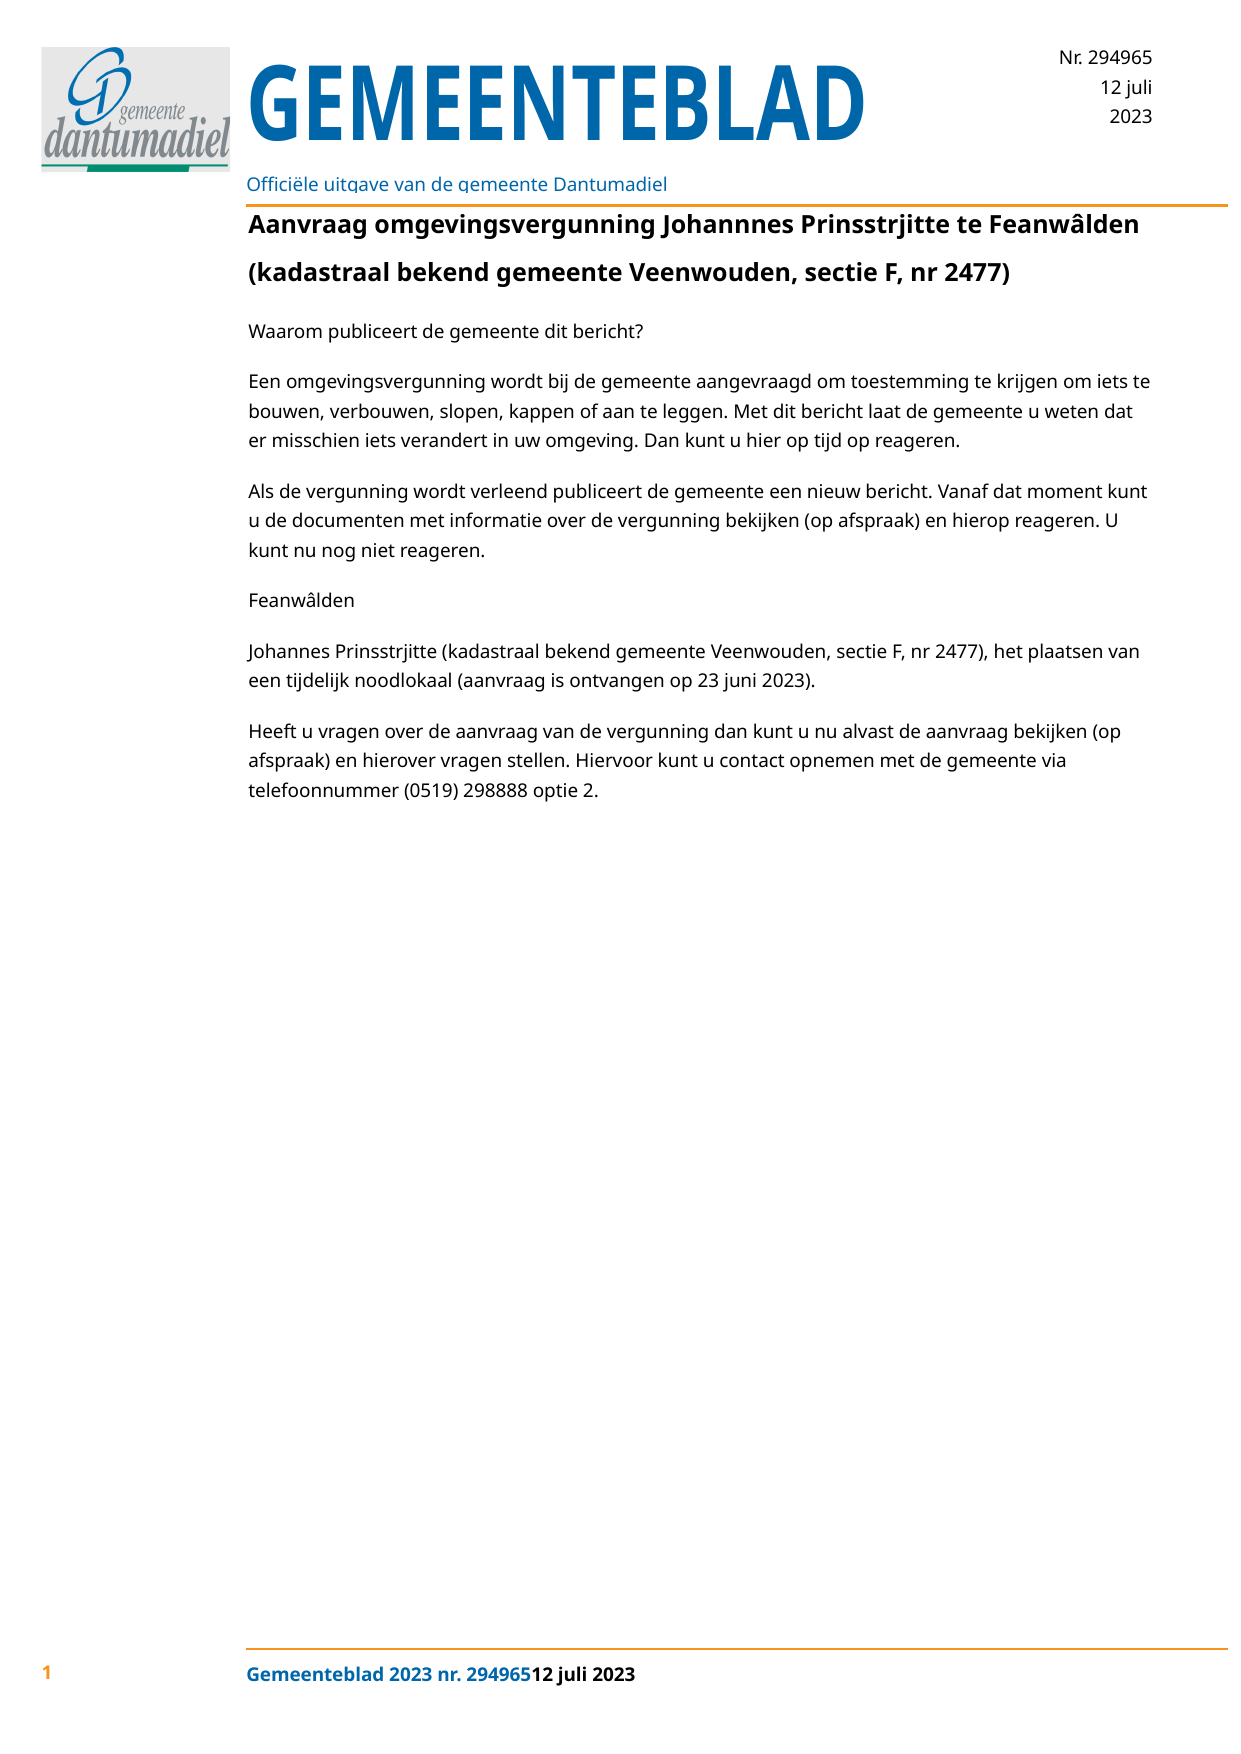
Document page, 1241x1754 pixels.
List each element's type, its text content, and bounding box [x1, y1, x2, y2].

text Als de vergunning wordt verleend publiceert de gemeente een nieuw bericht. Vanaf dat moment kunt u de documenten met informatie over de vergunning bekijken (op afspraak) en hierop reageren. U kunt nu nog niet reageren. [248, 478, 1152, 563]
text Een omgevingsvergunning wordt bij de gemeente aangevraagd om toestemming te krijgen om iets te bouwen, verbouwen, slopen, kappen of aan te leggen. Met dit bericht laat de gemeente u weten dat er misschien iets verandert in uw omgeving. Dan kunt u hier op tijd op reageren. [248, 368, 1152, 453]
text Johannes Prinsstrjitte (kadastraal bekend gemeente Veenwouden, sectie F, nr 2477), het plaatsen van een tijdelijk noodlokaal (aanvraag is ontvangen op 23 juni 2023). [248, 638, 1152, 693]
picture [41, 47, 231, 172]
text Feanwâlden [248, 587, 1152, 613]
text Heeft u vragen over de aanvraag van de vergunning dan kunt u nu alvast de aanvraag bekijken (op afspraak) en hierover vragen stellen. Hiervoor kunt u contact opnemen met de gemeente via telefoonnummer (0519) 298888 optie 2. [248, 718, 1152, 803]
text Aanvraag omgevingsvergunning Johannnes Prinsstrjitte te Feanwâlden (kadastraal bekend gemeente Veenwouden, sectie F, nr 2477) [248, 207, 1152, 288]
text Waarom publiceert de gemeente dit bericht? [248, 318, 1152, 344]
